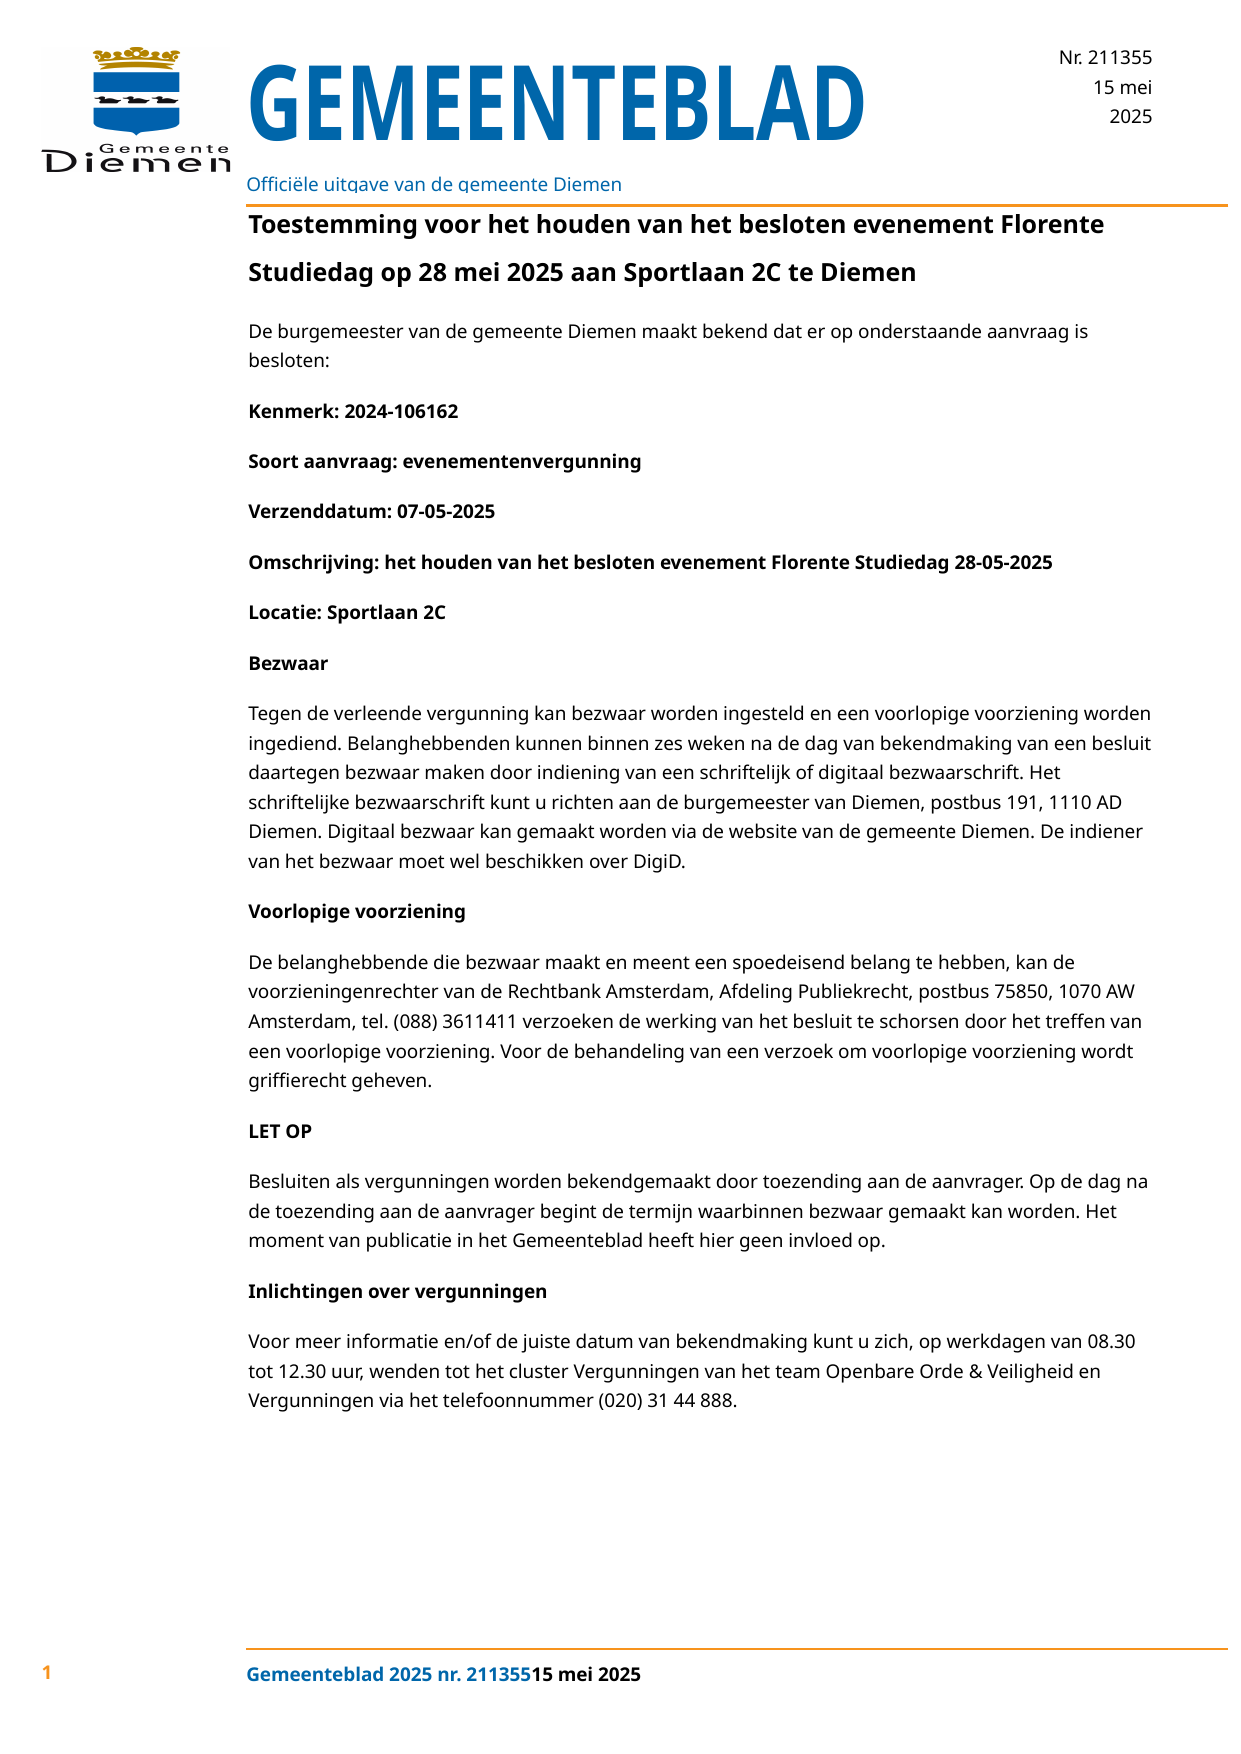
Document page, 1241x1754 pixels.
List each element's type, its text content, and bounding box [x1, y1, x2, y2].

text Omschrijving: het houden van het besloten evenement Florente Studiedag 28-05-2025 [248, 549, 1152, 575]
text Soort aanvraag: evenementenvergunning [248, 448, 1152, 474]
text Inlichtingen over vergunningen [248, 1278, 1152, 1304]
text Verzenddatum: 07-05-2025 [248, 499, 1152, 524]
text Voor meer informatie en/of de juiste datum van bekendmaking kunt u zich, op werkdagen van 08.30 tot 12.30 uur, wenden tot het cluster Vergunningen van het team Openbare Orde & Veiligheid en Vergunningen via het telefoonnummer (020) 31 44 888. [248, 1328, 1152, 1413]
text Bezwaar [248, 650, 1152, 676]
text Besluiten als vergunningen worden bekendgemaakt door toezending aan de aanvrager. Op de dag na de toezending aan de aanvrager begint de termijn waarbinnen bezwaar gemaakt kan worden. Het moment van publicatie in het Gemeenteblad heeft hier geen invloed op. [248, 1168, 1152, 1253]
text Tegen de verleende vergunning kan bezwaar worden ingesteld en een voorlopige voorziening worden ingediend. Belanghebbenden kunnen binnen zes weken na de dag van bekendmaking van een besluit daartegen bezwaar maken door indiening van een schriftelijk of digitaal bezwaarschrift. Het schriftelijke bezwaarschrift kunt u richten aan de burgemeester van Diemen, postbus 191, 1110 AD Diemen. Digitaal bezwaar kan gemaakt worden via de website van de gemeente Diemen. De indiener van het bezwaar moet wel beschikken over DigiD. [248, 700, 1152, 874]
text Locatie: Sportlaan 2C [248, 599, 1152, 625]
text Kenmerk: 2024-106162 [248, 398, 1152, 424]
text Toestemming voor het houden van het besloten evenement Florente Studiedag op 28 mei 2025 aan Sportlaan 2C te Diemen [248, 207, 1152, 288]
text Voorlopige voorziening [248, 899, 1152, 924]
text De burgemeester van de gemeente Diemen maakt bekend dat er op onderstaande aanvraag is besloten: [248, 318, 1152, 373]
text LET OP [248, 1118, 1152, 1144]
text De belanghebbende die bezwaar maakt en meent een spoedeisend belang te hebben, kan de voorzieningenrechter van de Rechtbank Amsterdam, Afdeling Publiekrecht, postbus 75850, 1070 AW Amsterdam, tel. (088) 3611411 verzoeken de werking van het besluit te schorsen door het treffen van een voorlopige voorziening. Voor de behandeling van een verzoek om voorlopige voorziening wordt griffierecht geheven. [248, 949, 1152, 1093]
picture [41, 47, 231, 172]
